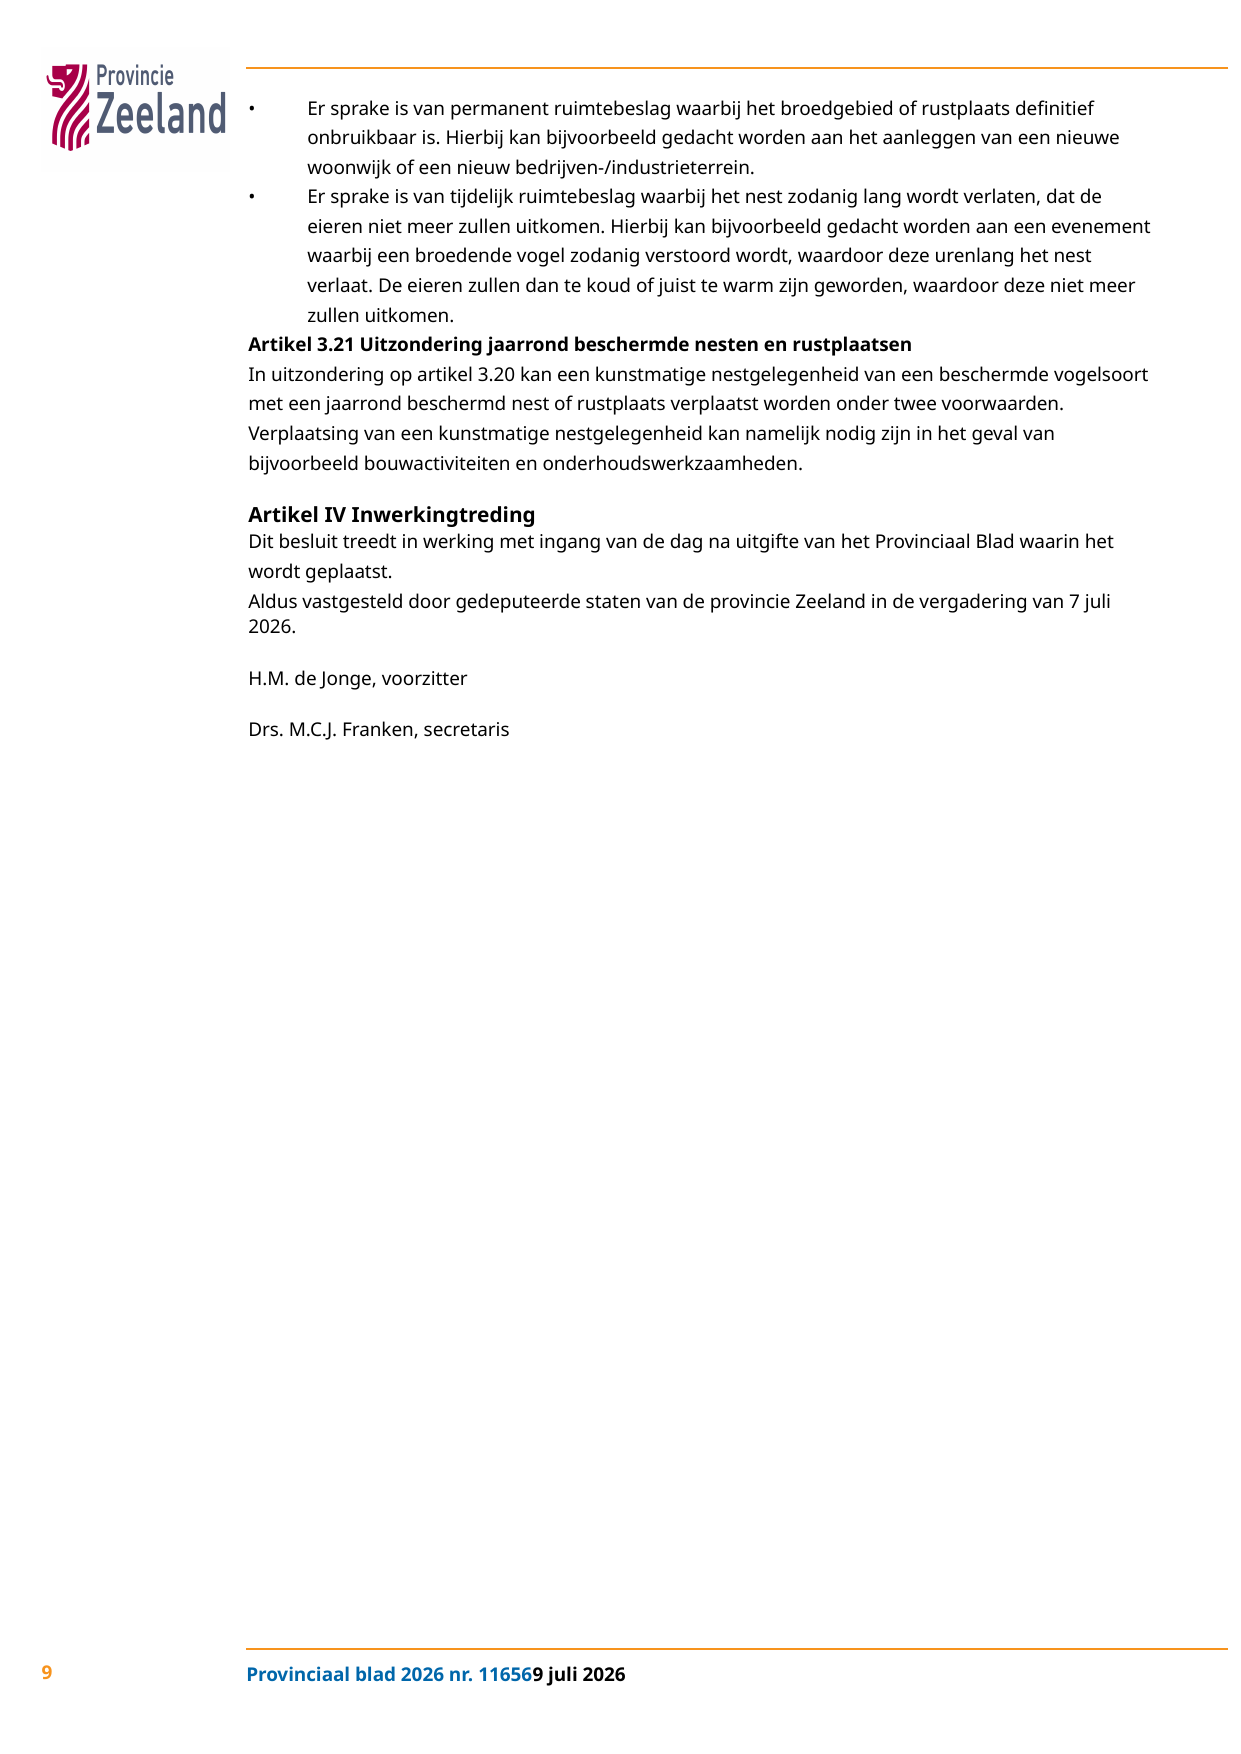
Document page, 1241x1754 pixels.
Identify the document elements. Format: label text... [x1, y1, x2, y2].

text Dit besluit treedt in werking met ingang van de dag na uitgifte van het Provinciaal Blad waarin het wordt geplaatst. [248, 529, 1152, 584]
text Drs. M.C.J. Franken, secretaris [248, 716, 1152, 742]
text In uitzondering op artikel 3.20 kan een kunstmatige nestgelegenheid van een beschermde vogelsoort met een jaarrond beschermd nest of rustplaats verplaatst worden onder twee voorwaarden. Verplaatsing van een kunstmatige nestgelegenheid kan namelijk nodig zijn in het geval van bijvoorbeeld bouwactiviteiten en onderhoudswerkzaamheden. [248, 361, 1152, 476]
picture [41, 47, 231, 172]
text H.M. de Jonge, voorzitter [248, 665, 1152, 691]
text Aldus vastgesteld door gedeputeerde staten van de provincie Zeeland in de vergadering van 7 juli 2026. [248, 588, 1152, 639]
list Er sprake is van permanent ruimtebeslag waarbij het broedgebied of rustplaats definitief onbruikbaar is. Hierbij kan bijvoorbeeld gedacht worden aan het aanleggen van een nieuwe woonwijk of een nieuw bedrijven-/industrieterrein. [248, 95, 1152, 180]
list Er sprake is van tijdelijk ruimtebeslag waarbij het nest zodanig lang wordt verlaten, dat de eieren niet meer zullen uitkomen. Hierbij kan bijvoorbeeld gedacht worden aan een evenement waarbij een broedende vogel zodanig verstoord wordt, waardoor deze urenlang het nest verlaat. De eieren zullen dan te koud of juist te warm zijn geworden, waardoor deze niet meer zullen uitkomen. [248, 183, 1152, 328]
text Artikel 3.21 Uitzondering jaarrond beschermde nesten en rustplaatsen [248, 331, 1152, 357]
text Artikel IV Inwerkingtreding [248, 500, 1152, 529]
